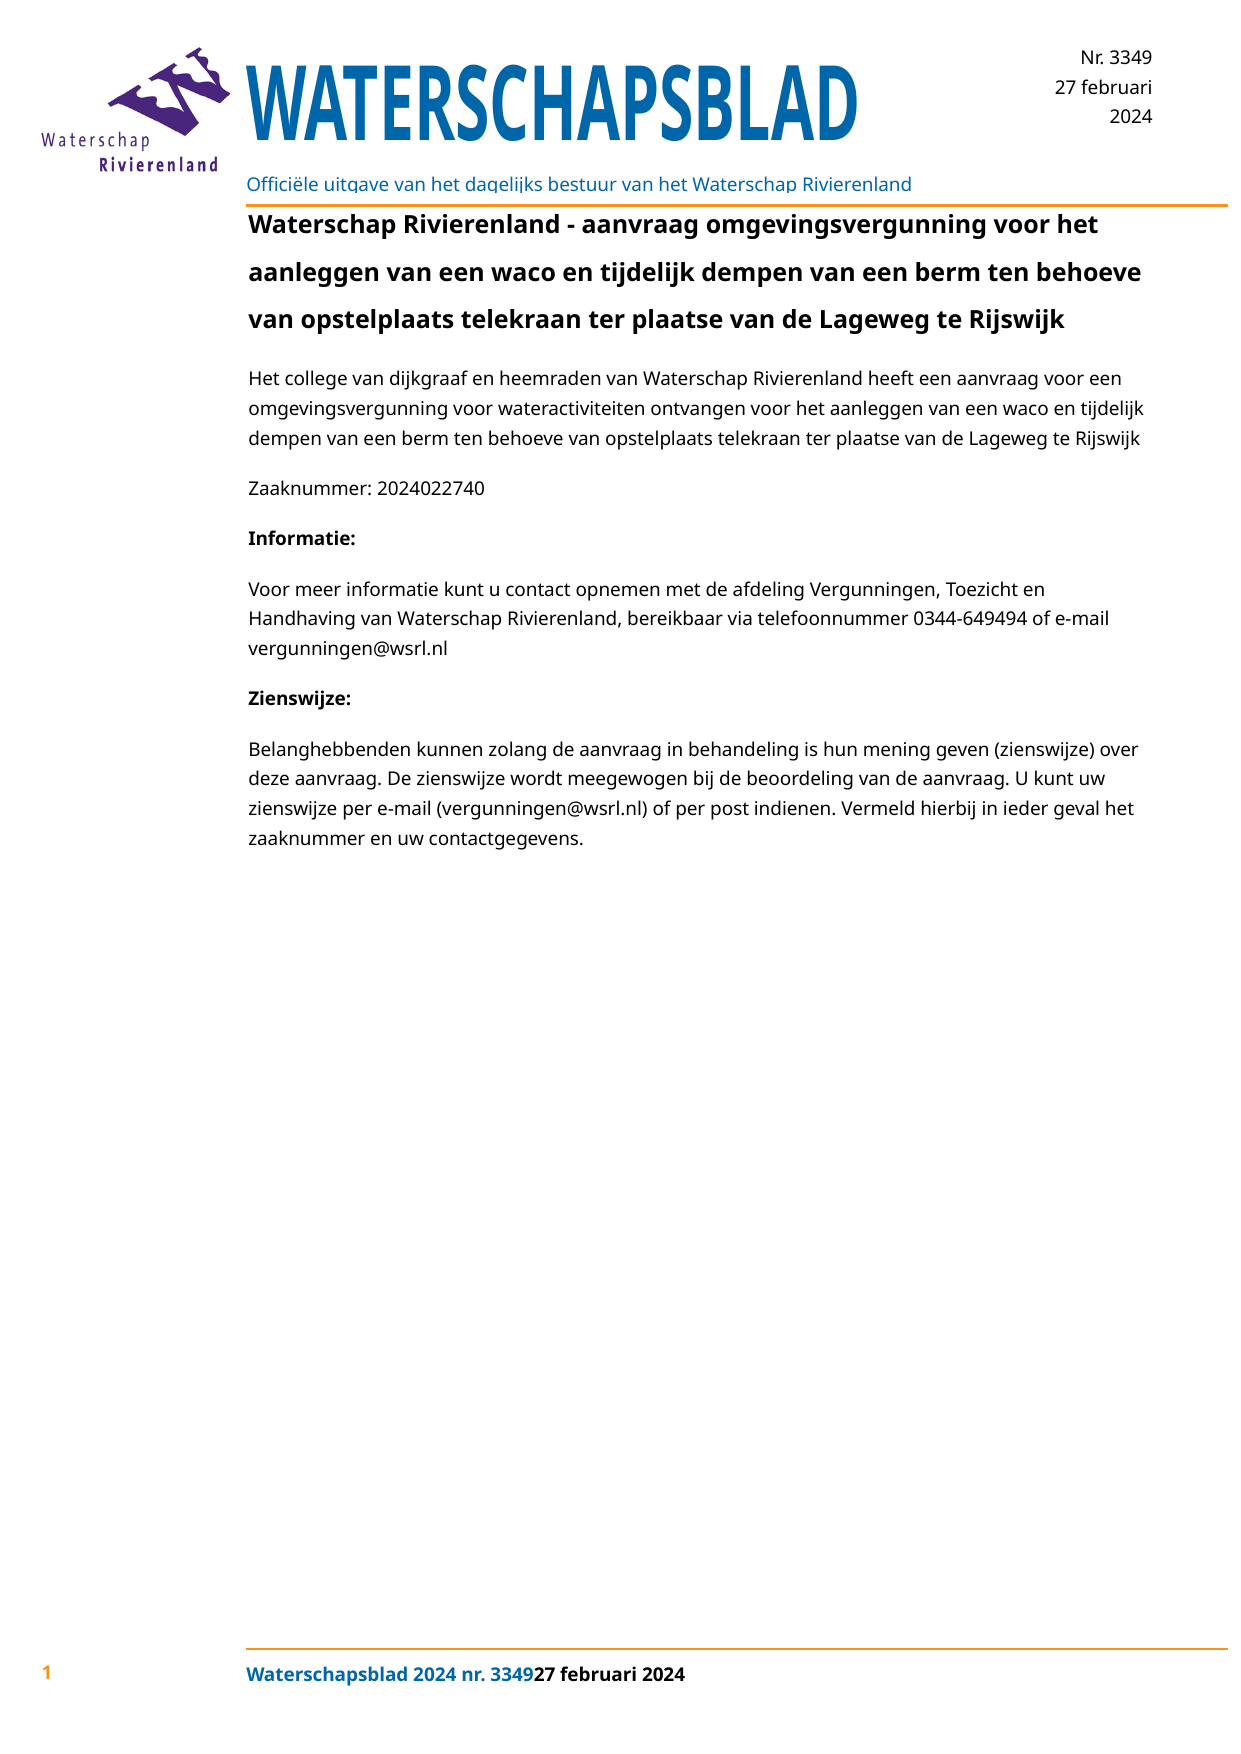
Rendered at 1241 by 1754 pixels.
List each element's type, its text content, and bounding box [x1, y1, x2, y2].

text Zienswijze: [248, 686, 1152, 711]
text Het college van dijkgraaf en heemraden van Waterschap Rivierenland heeft een aanvraag voor een omgevingsvergunning voor wateractiviteiten ontvangen voor het aanleggen van een waco en tijdelijk dempen van een berm ten behoeve van opstelplaats telekraan ter plaatse van de Lageweg te Rijswijk [248, 366, 1152, 450]
text Informatie: [248, 526, 1152, 551]
text Voor meer informatie kunt u contact opnemen met de afdeling Vergunningen, Toezicht en Handhaving van Waterschap Rivierenland, bereikbaar via telefoonnummer 0344-649494 of e-mail vergunningen@wsrl.nl [248, 576, 1152, 661]
text Belanghebbenden kunnen zolang de aanvraag in behandeling is hun mening geven (zienswijze) over deze aanvraag. De zienswijze wordt meegewogen bij de beoordeling van de aanvraag. U kunt uw zienswijze per e-mail (vergunningen@wsrl.nl) of per post indienen. Vermeld hierbij in ieder geval het zaaknummer en uw contactgegevens. [248, 736, 1152, 850]
text Waterschap Rivierenland - aanvraag omgevingsvergunning voor het aanleggen van een waco en tijdelijk dempen van een berm ten behoeve van opstelplaats telekraan ter plaatse van de Lageweg te Rijswijk [248, 207, 1152, 336]
text Zaaknummer: 2024022740 [248, 475, 1152, 501]
picture [41, 47, 231, 172]
